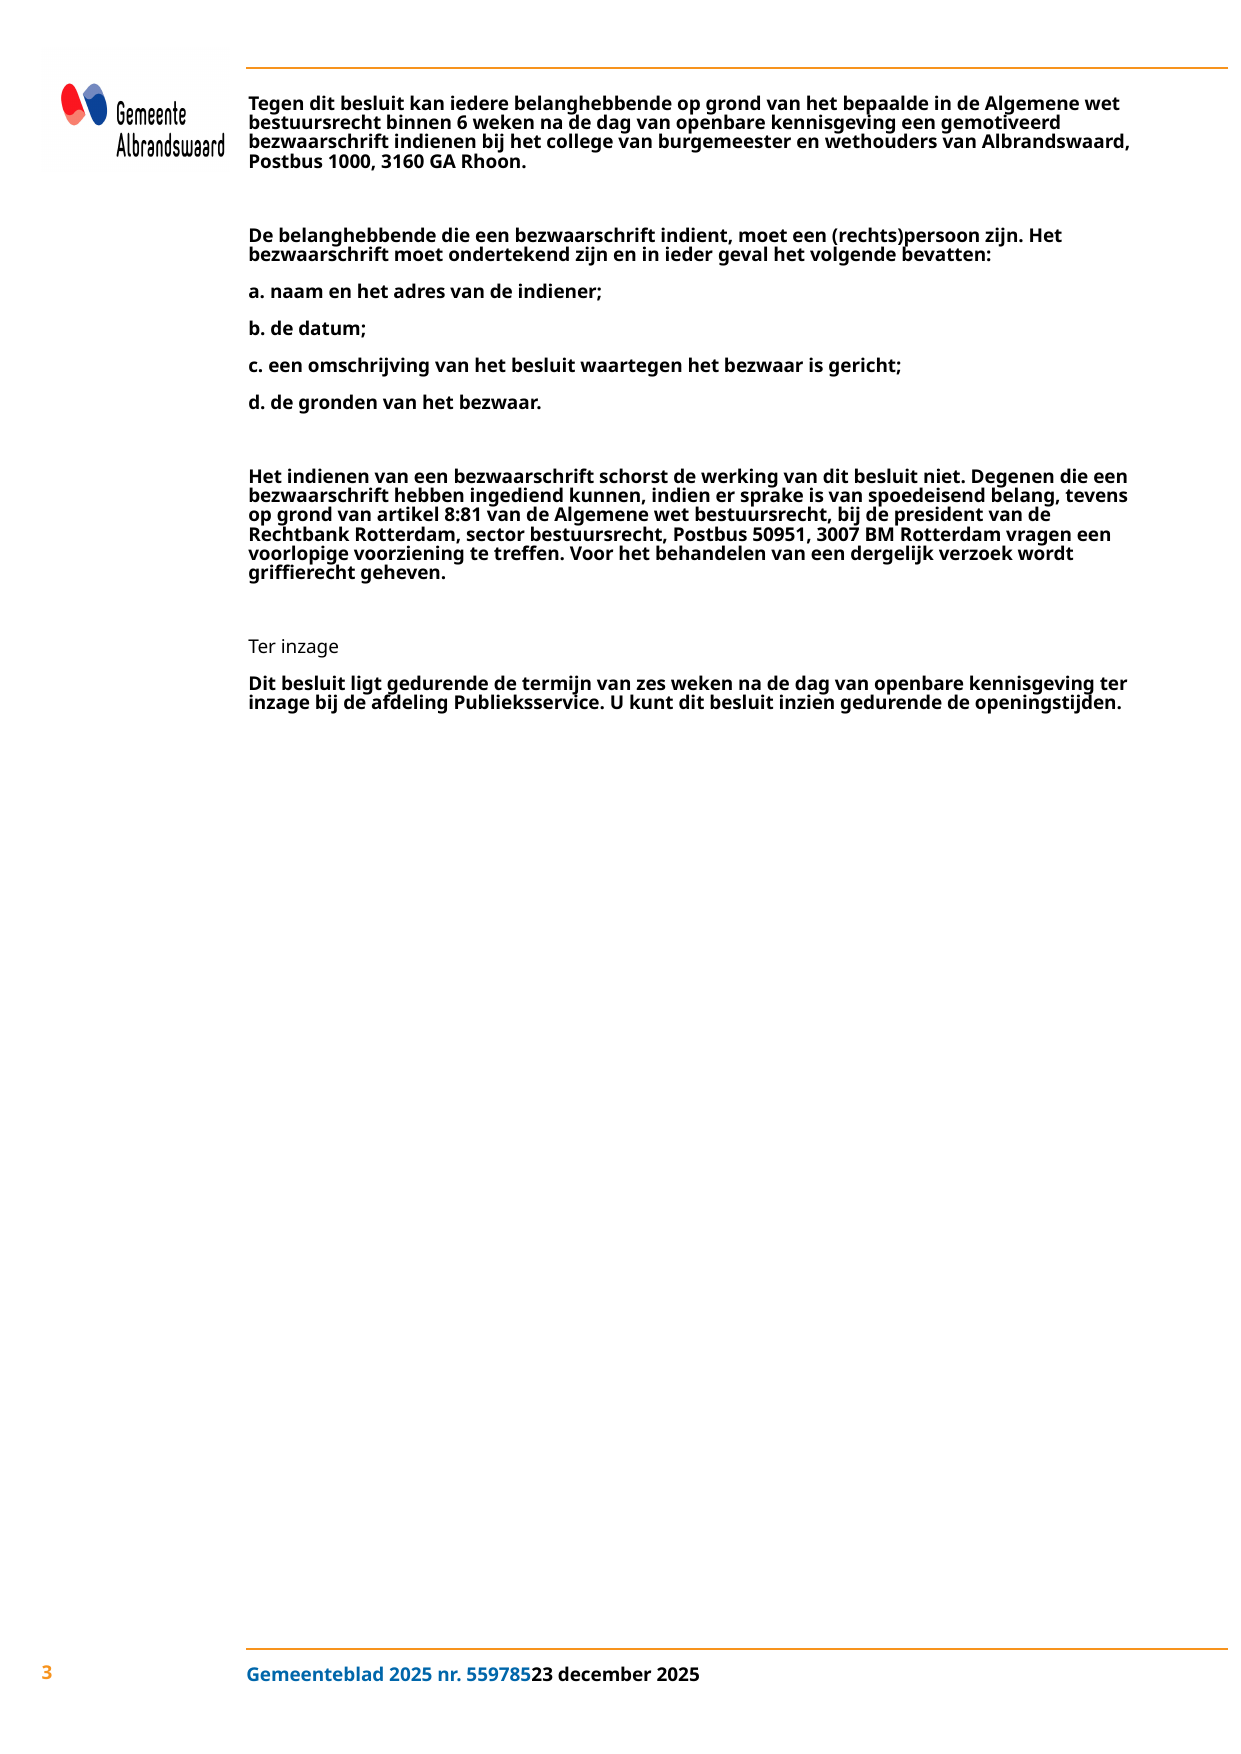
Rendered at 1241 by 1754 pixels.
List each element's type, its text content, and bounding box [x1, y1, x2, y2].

text Dit besluit ligt gedurende de termijn van zes weken na de dag van openbare kennisgeving ter inzage bij de afdeling Publieksservice. U kunt dit besluit inzien gedurende de openingstijden. [248, 675, 1152, 713]
text Ter inzage [248, 638, 1152, 657]
text b. de datum; [248, 320, 1152, 339]
text d. de gronden van het bezwaar. [248, 394, 1152, 413]
text Het indienen van een bezwaarschrift schorst de werking van dit besluit niet. Degenen die een bezwaarschrift hebben ingediend kunnen, indien er sprake is van spoedeisend belang, tevens op grond van artikel 8:81 van de Algemene wet bestuursrecht, bij de president van de Rechtbank Rotterdam, sector bestuursrecht, Postbus 50951, 3007 BM Rotterdam vragen een voorlopige voorziening te treffen. Voor het behandelen van een dergelijk verzoek wordt griffierecht geheven. [248, 468, 1152, 583]
text a. naam en het adres van de indiener; [248, 283, 1152, 302]
text De belanghebbende die een bezwaarschrift indient, moet een (rechts)persoon zijn. Het bezwaarschrift moet ondertekend zijn en in ieder geval het volgende bevatten: [248, 227, 1152, 265]
picture [41, 47, 231, 172]
text Tegen dit besluit kan iedere belanghebbende op grond van het bepaalde in de Algemene wet bestuursrecht binnen 6 weken na de dag van openbare kennisgeving een gemotiveerd bezwaarschrift indienen bij het college van burgemeester en wethouders van Albrandswaard, Postbus 1000, 3160 GA Rhoon. [248, 95, 1152, 172]
text c. een omschrijving van het besluit waartegen het bezwaar is gericht; [248, 357, 1152, 376]
